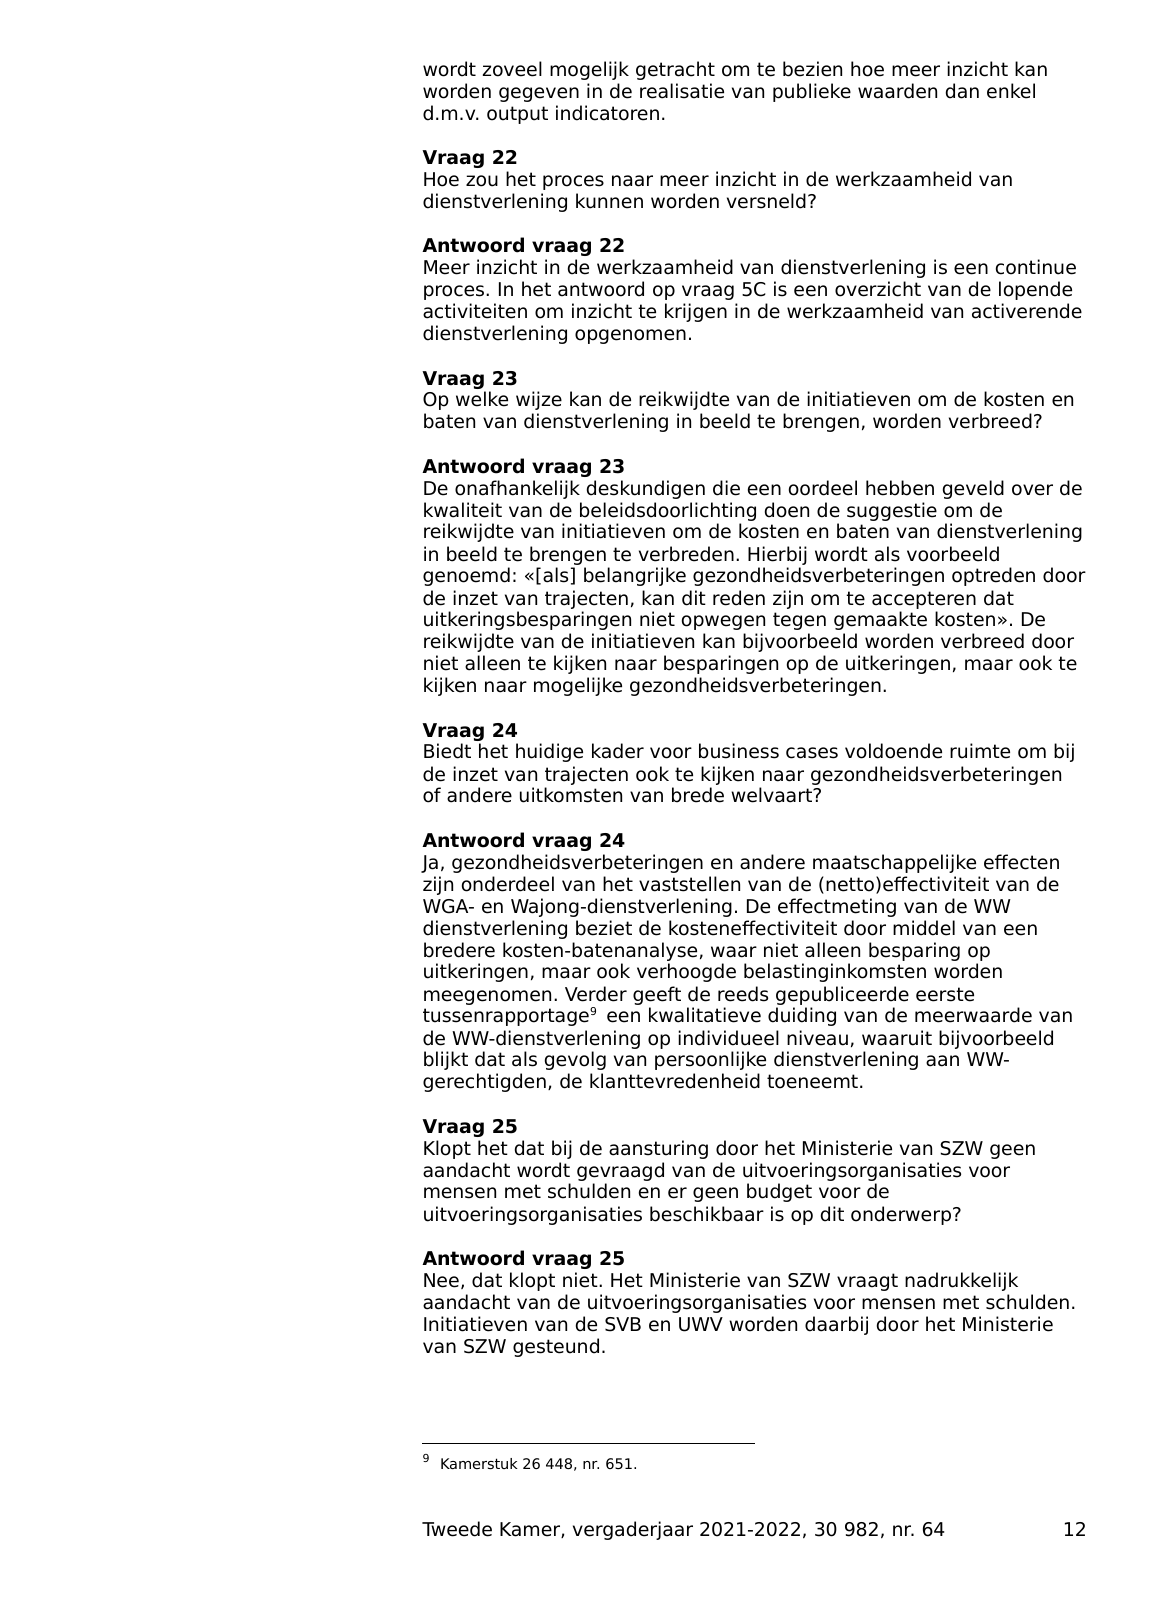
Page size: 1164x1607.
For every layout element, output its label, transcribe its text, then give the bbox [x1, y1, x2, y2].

text Meer inzicht in de werkzaamheid van dienstverlening is een continue proces. In het antwoord op vraag 5C is een overzicht van de lopende activiteiten om inzicht te krijgen in de werkzaamheid van activerende dienstverlening opgenomen. [422, 257, 1087, 345]
text Kamerstuk 26 448, nr. 651. [422, 1452, 1087, 1474]
subtitle Vraag 23 [422, 367, 1087, 389]
subtitle Antwoord vraag 23 [422, 456, 1087, 477]
subtitle Vraag 25 [422, 1116, 1087, 1137]
text Nee, dat klopt niet. Het Ministerie van SZW vraagt nadrukkelijk aandacht van de uitvoeringsorganisaties voor mensen met schulden. Initiatieven van de SVB en UWV worden daarbij door het Ministerie van SZW gesteund. [422, 1269, 1087, 1357]
text Klopt het dat bij de aansturing door het Ministerie van SZW geen aandacht wordt gevraagd van de uitvoeringsorganisaties voor mensen met schulden en er geen budget voor de uitvoeringsorganisaties beschikbaar is op dit onderwerp? [422, 1137, 1087, 1225]
subtitle Vraag 24 [422, 719, 1087, 741]
text Hoe zou het proces naar meer inzicht in de werkzaamheid van dienstverlening kunnen worden versneld? [422, 169, 1087, 213]
text Op welke wijze kan de reikwijdte van de initiatieven om de kosten en baten van dienstverlening in beeld te brengen, worden verbreed? [422, 389, 1087, 433]
subtitle Antwoord vraag 25 [422, 1248, 1087, 1269]
text Biedt het huidige kader voor business cases voldoende ruimte om bij de inzet van trajecten ook te kijken naar gezondheidsverbeteringen of andere uitkomsten van brede welvaart? [422, 741, 1087, 807]
text De onafhankelijk deskundigen die een oordeel hebben geveld over de kwaliteit van de beleidsdoorlichting doen de suggestie om de reikwijdte van initiatieven om de kosten en baten van dienstverlening in beeld te brengen te verbreden. Hierbij wordt als voorbeeld genoemd: «[als] belangrijke gezondheidsverbeteringen optreden door de inzet van trajecten, kan dit reden zijn om te accepteren dat uitkeringsbesparingen niet opwegen tegen gemaakte kosten». De reikwijdte van de initiatieven kan bijvoorbeeld worden verbreed door niet alleen te kijken naar besparingen op de uitkeringen, maar ook te kijken naar mogelijke gezondheidsverbeteringen. [422, 477, 1087, 697]
subtitle Antwoord vraag 22 [422, 235, 1087, 257]
text Ja, gezondheidsverbeteringen en andere maatschappelijke effecten zijn onderdeel van het vaststellen van de (netto)effectiviteit van de WGA- en Wajong-dienstverlening. De effectmeting van de WW dienstverlening beziet de kosteneffectiviteit door middel van een bredere kosten-batenanalyse, waar niet alleen besparing op uitkeringen, maar ook verhoogde belastinginkomsten worden meegenomen. Verder geeft de reeds gepubliceerde eerste tussenrapportage een kwalitatieve duiding van de meerwaarde van de WW-dienstverlening op individueel niveau, waaruit bijvoorbeeld blijkt dat als gevolg van persoonlijke dienstverlening aan WW-gerechtigden, de klanttevredenheid toeneemt. [422, 852, 1087, 1093]
text wordt zoveel mogelijk getracht om te bezien hoe meer inzicht kan worden gegeven in de realisatie van publieke waarden dan enkel d.m.v. output indicatoren. [422, 59, 1087, 125]
subtitle Vraag 22 [422, 147, 1087, 169]
subtitle Antwoord vraag 24 [422, 829, 1087, 852]
